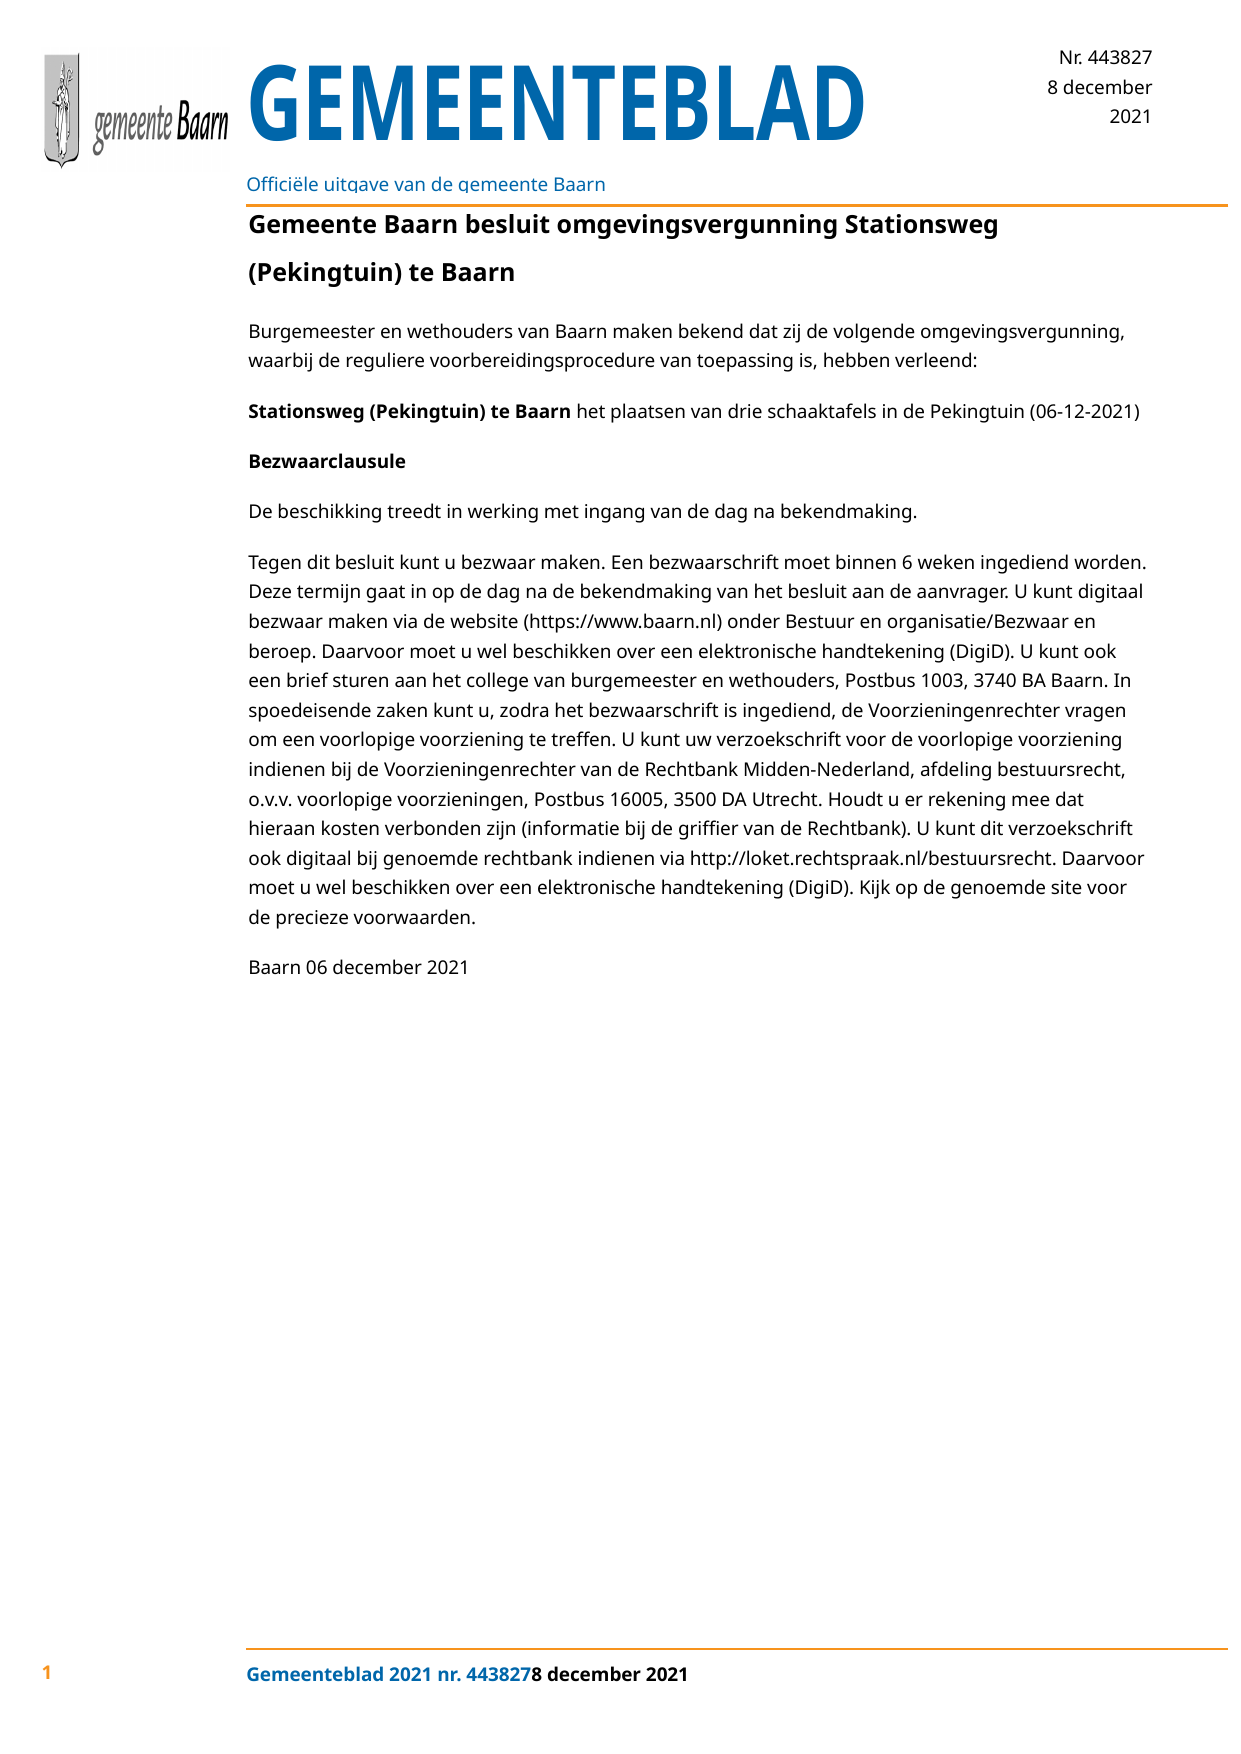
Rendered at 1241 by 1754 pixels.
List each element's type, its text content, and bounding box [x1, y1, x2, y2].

text Tegen dit besluit kunt u bezwaar maken. Een bezwaarschrift moet binnen 6 weken ingediend worden. Deze termijn gaat in op de dag na de bekendmaking van het besluit aan de aanvrager. U kunt digitaal bezwaar maken via de website (https://www.baarn.nl) onder Bestuur en organisatie/Bezwaar en beroep. Daarvoor moet u wel beschikken over een elektronische handtekening (DigiD). U kunt ook een brief sturen aan het college van burgemeester en wethouders, Postbus 1003, 3740 BA Baarn. In spoedeisende zaken kunt u, zodra het bezwaarschrift is ingediend, de Voorzieningenrechter vragen om een voorlopige voorziening te treffen. U kunt uw verzoekschrift voor de voorlopige voorziening indienen bij de Voorzieningenrechter van de Rechtbank Midden-Nederland, afdeling bestuursrecht, o.v.v. voorlopige voorzieningen, Postbus 16005, 3500 DA Utrecht. Houdt u er rekening mee dat hieraan kosten verbonden zijn (informatie bij de griffier van de Rechtbank). U kunt dit verzoekschrift ook digitaal bij genoemde rechtbank indienen via http://loket.rechtspraak.nl/bestuursrecht. Daarvoor moet u wel beschikken over een elektronische handtekening (DigiD). Kijk op de genoemde site voor de precieze voorwaarden. [248, 549, 1152, 930]
text Stationsweg (Pekingtuin) te Baarn het plaatsen van drie schaaktafels in de Pekingtuin (06-12-2021) [248, 398, 1152, 424]
text De beschikking treedt in werking met ingang van de dag na bekendmaking. [248, 499, 1152, 524]
text Baarn 06 december 2021 [248, 954, 1152, 980]
picture [41, 47, 231, 172]
text Burgemeester en wethouders van Baarn maken bekend dat zij de volgende omgevingsvergunning, waarbij de reguliere voorbereidingsprocedure van toepassing is, hebben verleend: [248, 318, 1152, 373]
text Bezwaarclausule [248, 448, 1152, 474]
text Gemeente Baarn besluit omgevingsvergunning Stationsweg (Pekingtuin) te Baarn [248, 207, 1152, 288]
